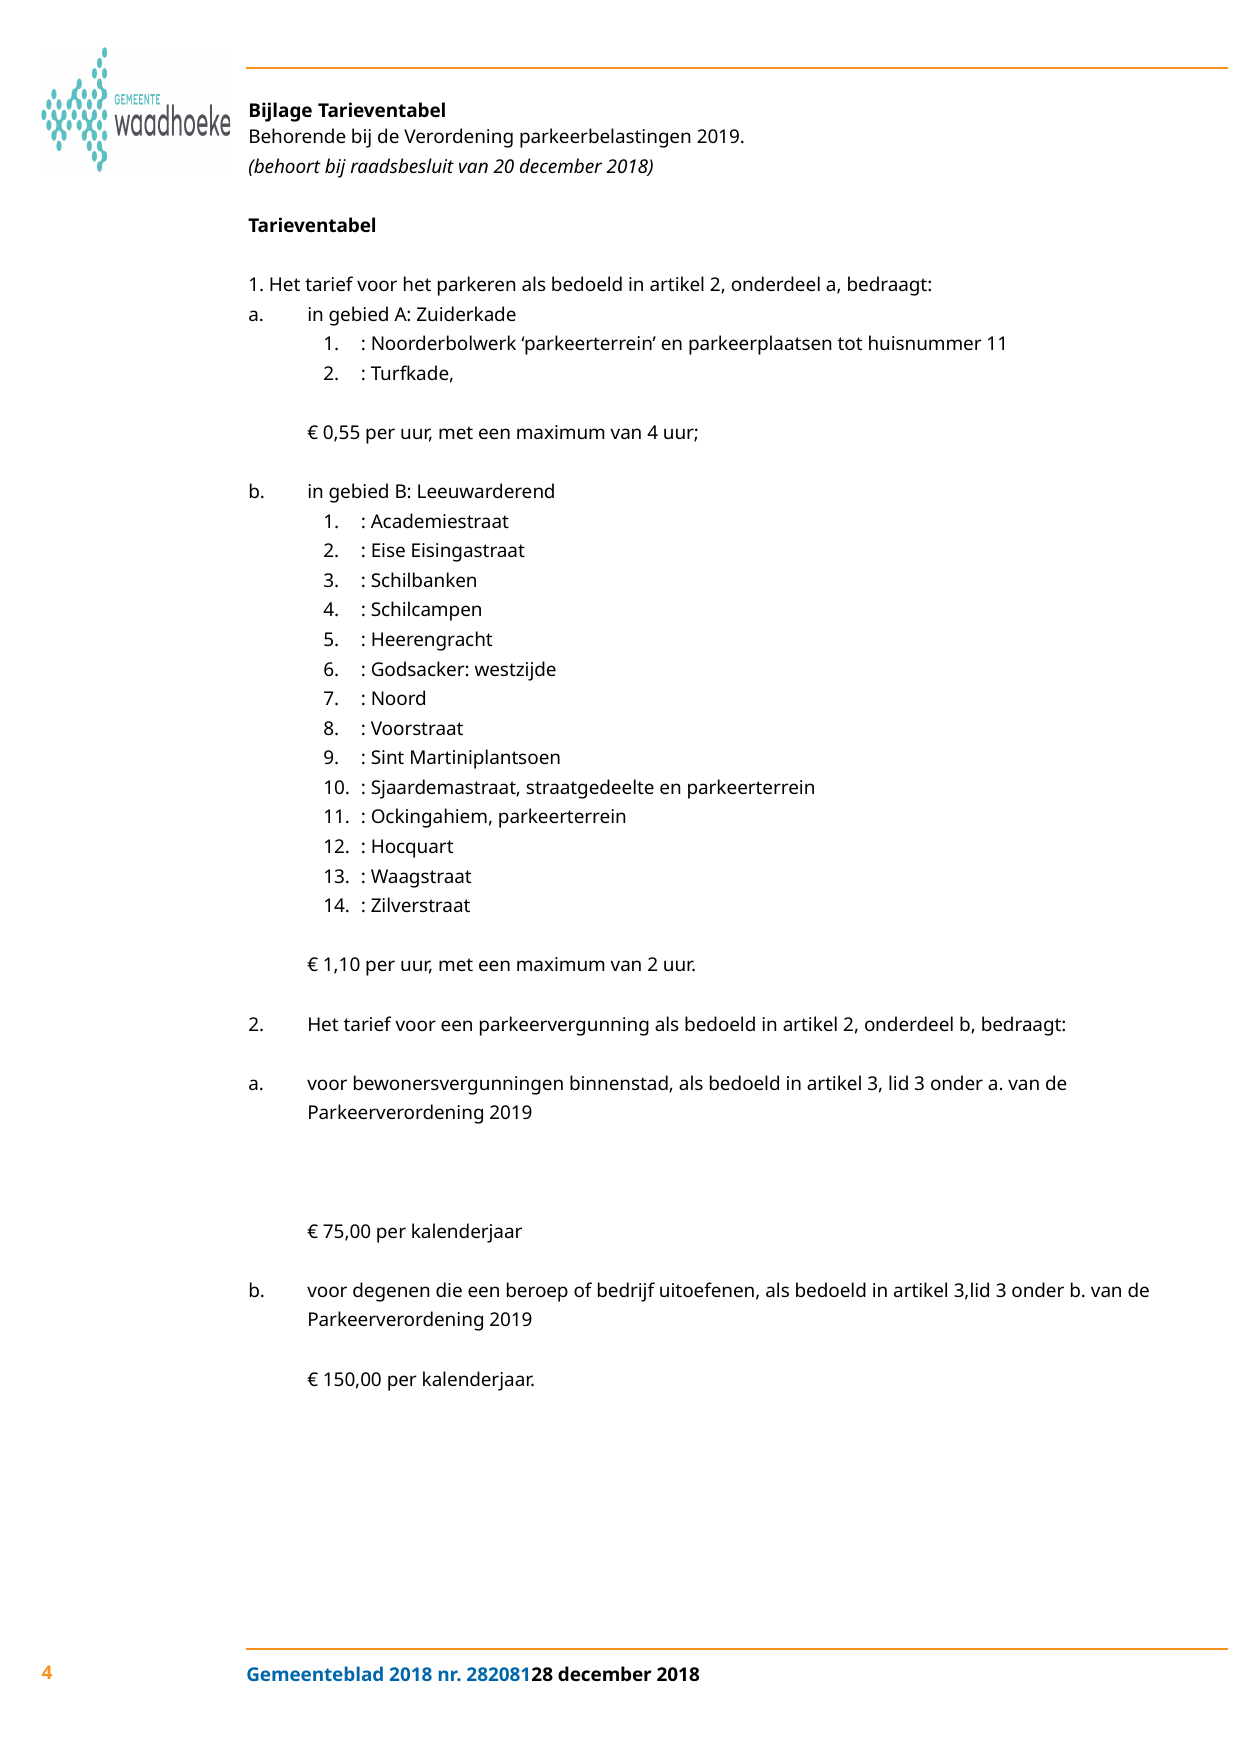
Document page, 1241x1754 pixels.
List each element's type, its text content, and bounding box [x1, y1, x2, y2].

text 1. Het tarief voor het parkeren als bedoeld in artikel 2, onderdeel a, bedraagt: [248, 271, 1152, 297]
list : Schilbanken [323, 567, 1152, 593]
text Bijlage Tarieventabel [248, 95, 1152, 123]
text (behoort bij raadsbesluit van 20 december 2018) [248, 153, 1152, 179]
text Tarieventabel [248, 212, 1152, 238]
list : Heerengracht [323, 626, 1152, 652]
list : Hocquart [323, 833, 1152, 859]
list in gebied A: Zuiderkade [248, 301, 1152, 327]
list : Godsacker: westzijde [323, 656, 1152, 682]
list € 75,00 per kalenderjaar [248, 1218, 1152, 1244]
list : Schilcampen [323, 597, 1152, 622]
list : Zilverstraat [323, 892, 1152, 918]
list € 1,10 per uur, met een maximum van 2 uur. [248, 952, 1152, 977]
list voor bewonersvergunningen binnenstad, als bedoeld in artikel 3, lid 3 onder a. van de Parkeerverordening 2019 [248, 1070, 1152, 1125]
list : Sjaardemastraat, straatgedeelte en parkeerterrein [323, 774, 1152, 800]
list voor degenen die een beroep of bedrijf uitoefenen, als bedoeld in artikel 3,lid 3 onder b. van de Parkeerverordening 2019 [248, 1277, 1152, 1332]
text Behorende bij de Verordening parkeerbelastingen 2019. [248, 123, 1152, 149]
list : Waagstraat [323, 863, 1152, 889]
list € 150,00 per kalenderjaar. [248, 1366, 1152, 1392]
list € 0,55 per uur, met een maximum van 4 uur; [248, 419, 1152, 445]
list : Sint Martiniplantsoen [323, 744, 1152, 770]
picture [41, 47, 231, 172]
list Het tarief voor een parkeervergunning als bedoeld in artikel 2, onderdeel b, bedraagt: [248, 1011, 1152, 1037]
list : Eise Eisingastraat [323, 537, 1152, 563]
list : Noorderbolwerk ‘parkeerterrein’ en parkeerplaatsen tot huisnummer 11 [323, 330, 1152, 356]
list : Ockingahiem, parkeerterrein [323, 804, 1152, 829]
list : Noord [323, 685, 1152, 711]
list : Turfkade, [323, 360, 1152, 386]
list : Academiestraat [323, 508, 1152, 534]
list : Voorstraat [323, 715, 1152, 741]
list in gebied B: Leeuwarderend [248, 478, 1152, 504]
